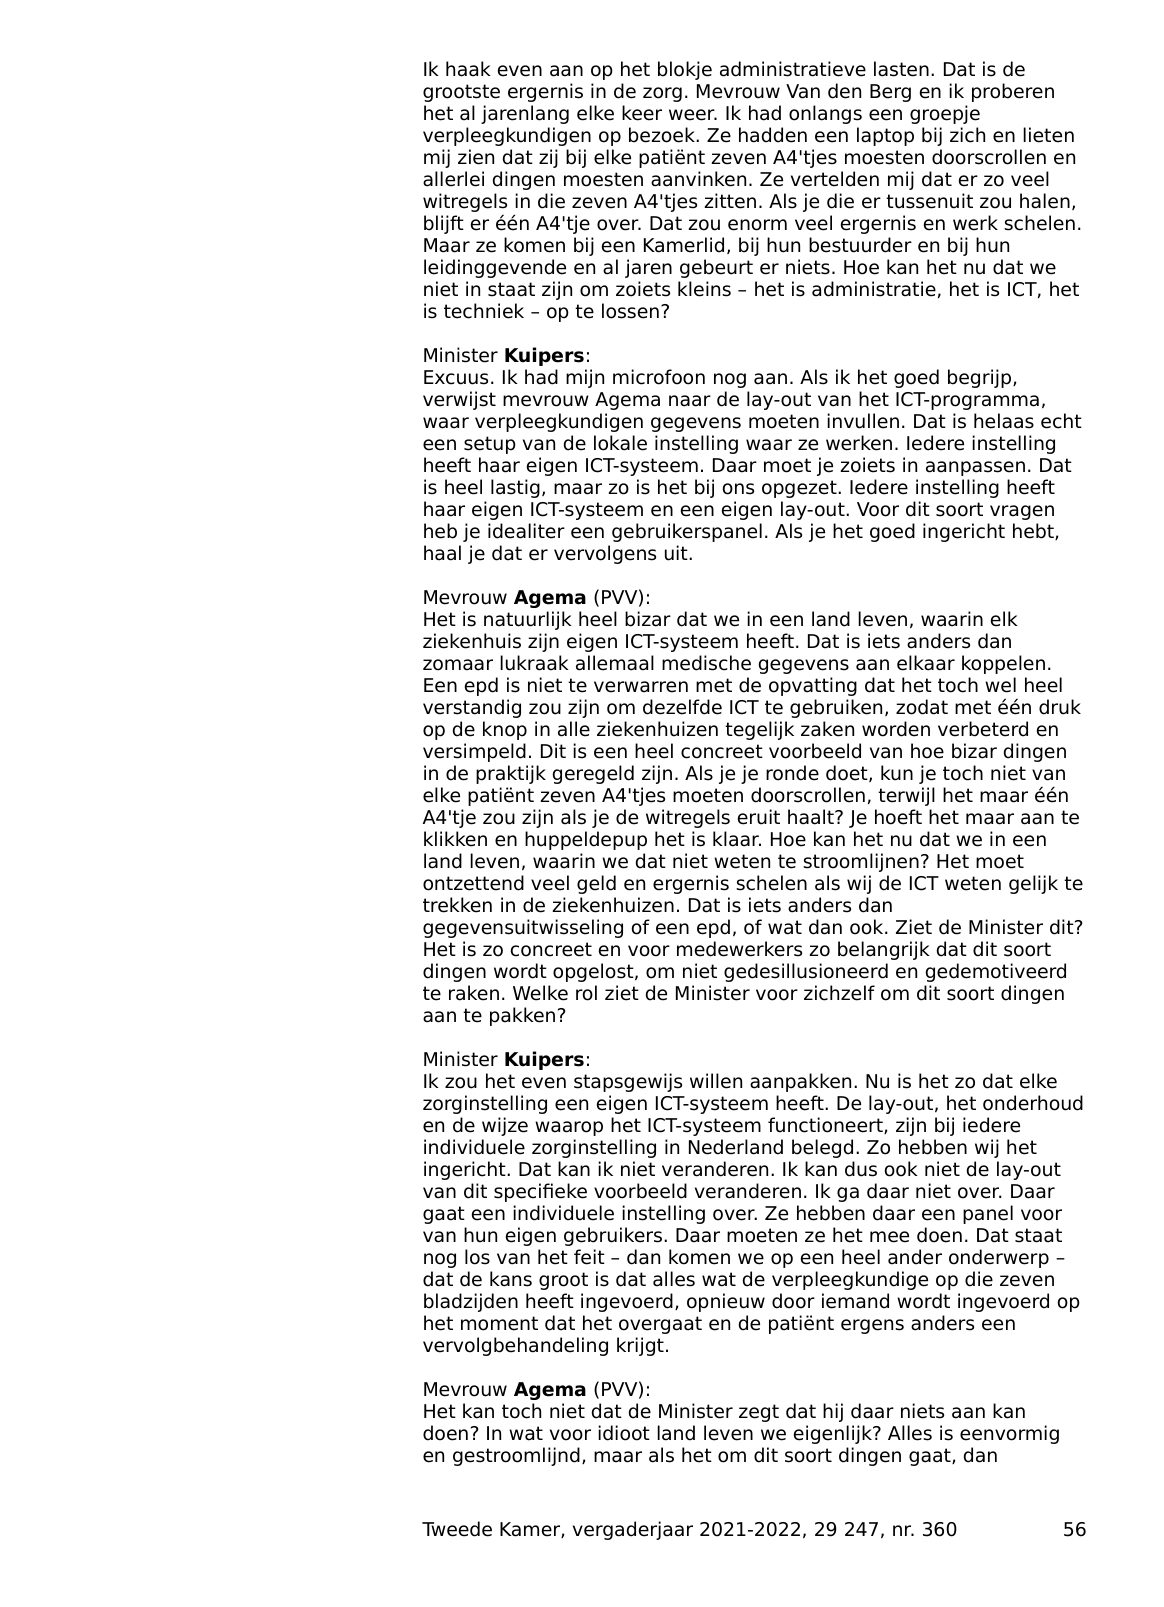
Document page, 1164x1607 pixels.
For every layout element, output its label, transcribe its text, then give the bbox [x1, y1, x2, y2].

text Mevrouw Agema (PVV): [422, 587, 1087, 609]
text Minister Kuipers: [422, 345, 1087, 367]
text Minister Kuipers: [422, 1049, 1087, 1071]
text Het is natuurlijk heel bizar dat we in een land leven, waarin elk ziekenhuis zijn eigen ICT-systeem heeft. Dat is iets anders dan zomaar lukraak allemaal medische gegevens aan elkaar koppelen. Een epd is niet te verwarren met de opvatting dat het toch wel heel verstandig zou zijn om dezelfde ICT te gebruiken, zodat met één druk op de knop in alle ziekenhuizen tegelijk zaken worden verbeterd en versimpeld. Dit is een heel concreet voorbeeld van hoe bizar dingen in de praktijk geregeld zijn. Als je je ronde doet, kun je toch niet van elke patiënt zeven A4'tjes moeten doorscrollen, terwijl het maar één A4'tje zou zijn als je de witregels eruit haalt? Je hoeft het maar aan te klikken en huppeldepup het is klaar. Hoe kan het nu dat we in een land leven, waarin we dat niet weten te stroomlijnen? Het moet ontzettend veel geld en ergernis schelen als wij de ICT weten gelijk te trekken in de ziekenhuizen. Dat is iets anders dan gegevensuitwisseling of een epd, of wat dan ook. Ziet de Minister dit? Het is zo concreet en voor medewerkers zo belangrijk dat dit soort dingen wordt opgelost, om niet gedesillusioneerd en gedemotiveerd te raken. Welke rol ziet de Minister voor zichzelf om dit soort dingen aan te pakken? [422, 609, 1087, 1027]
text Excuus. Ik had mijn microfoon nog aan. Als ik het goed begrijp, verwijst mevrouw Agema naar de lay-out van het ICT-programma, waar verpleegkundigen gegevens moeten invullen. Dat is helaas echt een setup van de lokale instelling waar ze werken. Iedere instelling heeft haar eigen ICT-systeem. Daar moet je zoiets in aanpassen. Dat is heel lastig, maar zo is het bij ons opgezet. Iedere instelling heeft haar eigen ICT-systeem en een eigen lay-out. Voor dit soort vragen heb je idealiter een gebruikerspanel. Als je het goed ingericht hebt, haal je dat er vervolgens uit. [422, 367, 1087, 565]
text Ik haak even aan op het blokje administratieve lasten. Dat is de grootste ergernis in de zorg. Mevrouw Van den Berg en ik proberen het al jarenlang elke keer weer. Ik had onlangs een groepje verpleegkundigen op bezoek. Ze hadden een laptop bij zich en lieten mij zien dat zij bij elke patiënt zeven A4'tjes moesten doorscrollen en allerlei dingen moesten aanvinken. Ze vertelden mij dat er zo veel witregels in die zeven A4'tjes zitten. Als je die er tussenuit zou halen, blijft er één A4'tje over. Dat zou enorm veel ergernis en werk schelen. Maar ze komen bij een Kamerlid, bij hun bestuurder en bij hun leidinggevende en al jaren gebeurt er niets. Hoe kan het nu dat we niet in staat zijn om zoiets kleins – het is administratie, het is ICT, het is techniek – op te lossen? [422, 59, 1087, 323]
text Het kan toch niet dat de Minister zegt dat hij daar niets aan kan doen? In wat voor idioot land leven we eigenlijk? Alles is eenvormig en gestroomlijnd, maar als het om dit soort dingen gaat, dan [422, 1401, 1087, 1467]
text Mevrouw Agema (PVV): [422, 1379, 1087, 1401]
text Ik zou het even stapsgewijs willen aanpakken. Nu is het zo dat elke zorginstelling een eigen ICT-systeem heeft. De lay-out, het onderhoud en de wijze waarop het ICT-systeem functioneert, zijn bij iedere individuele zorginstelling in Nederland belegd. Zo hebben wij het ingericht. Dat kan ik niet veranderen. Ik kan dus ook niet de lay-out van dit specifieke voorbeeld veranderen. Ik ga daar niet over. Daar gaat een individuele instelling over. Ze hebben daar een panel voor van hun eigen gebruikers. Daar moeten ze het mee doen. Dat staat nog los van het feit – dan komen we op een heel ander onderwerp – dat de kans groot is dat alles wat de verpleegkundige op die zeven bladzijden heeft ingevoerd, opnieuw door iemand wordt ingevoerd op het moment dat het overgaat en de patiënt ergens anders een vervolgbehandeling krijgt. [422, 1071, 1087, 1356]
